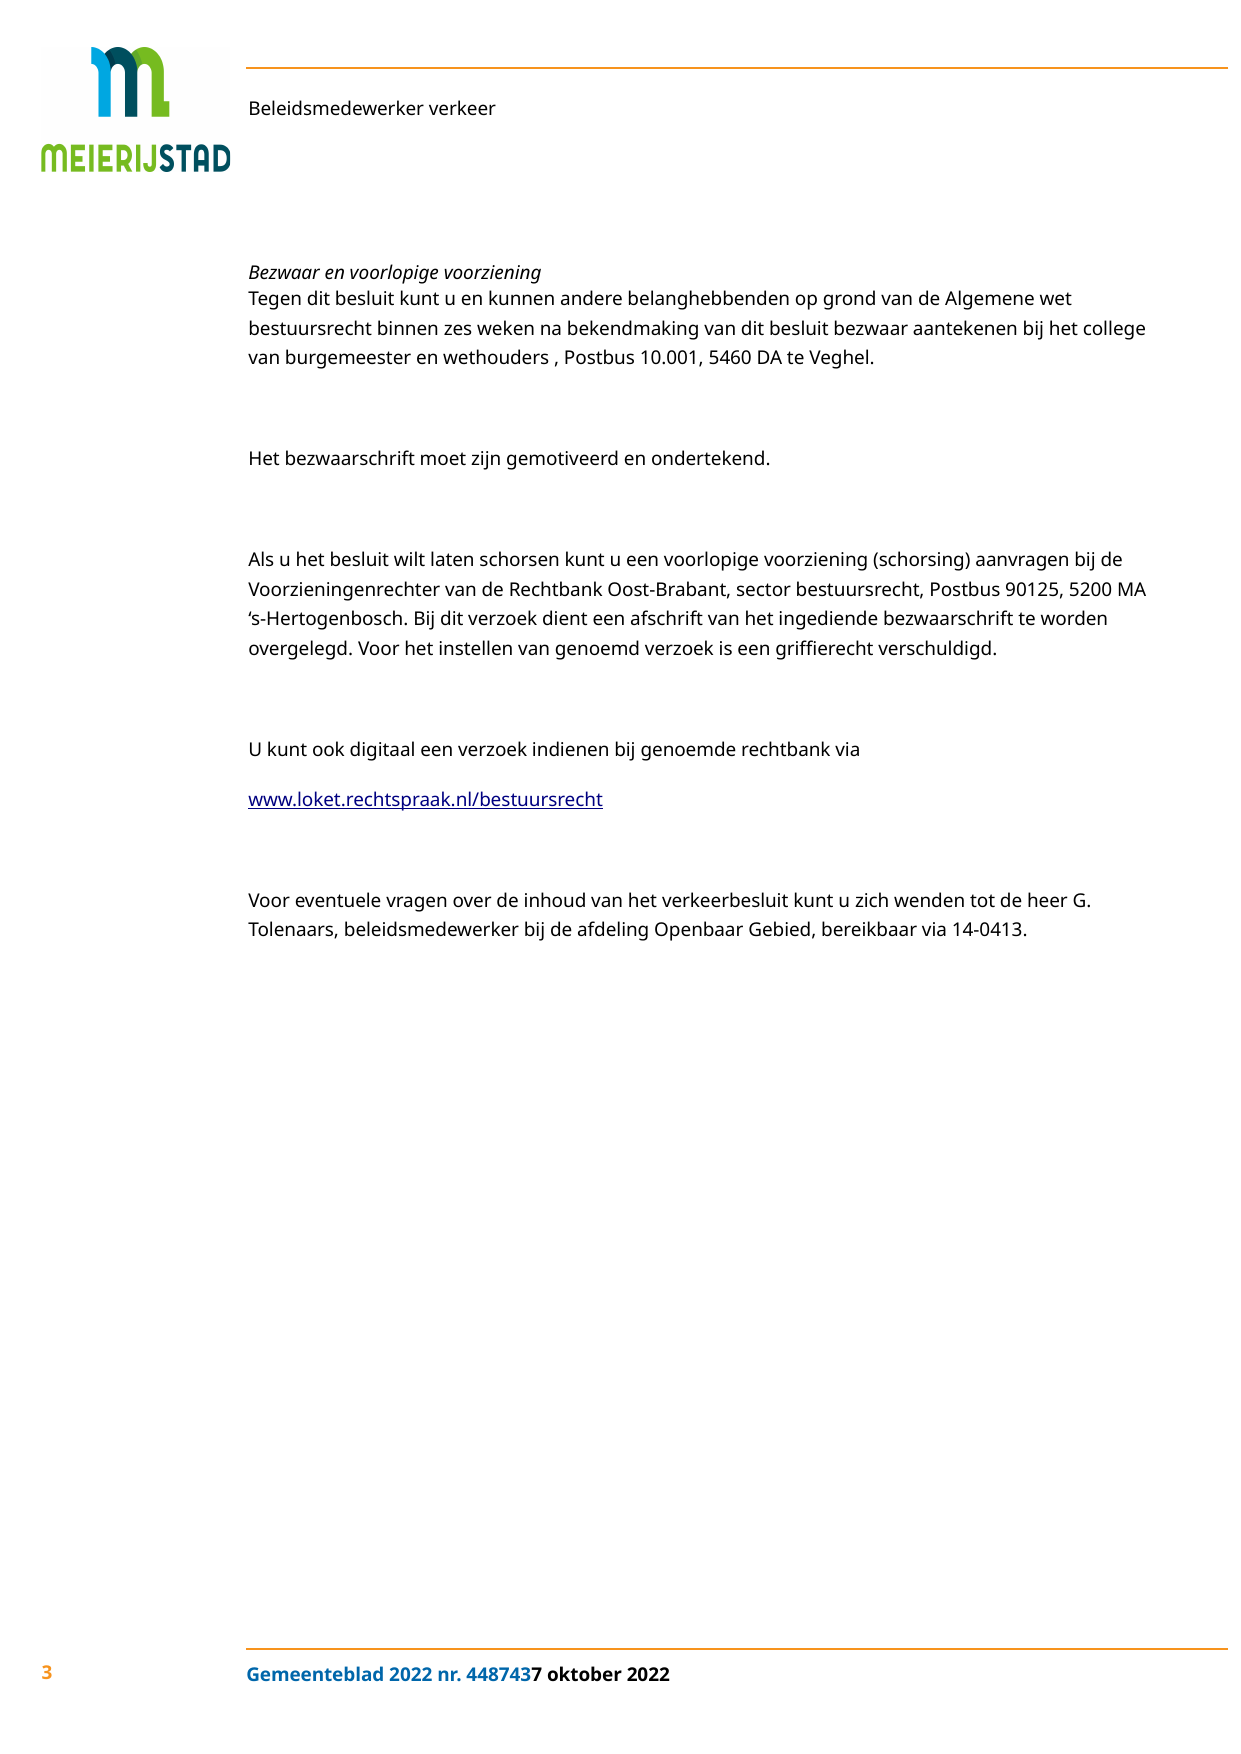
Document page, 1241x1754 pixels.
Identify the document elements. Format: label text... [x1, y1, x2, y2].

text Tegen dit besluit kunt u en kunnen andere belanghebbenden op grond van de Algemene wet bestuursrecht binnen zes weken na bekendmaking van dit besluit bezwaar aantekenen bij het college van burgemeester en wethouders , Postbus 10.001, 5460 DA te Veghel. [248, 285, 1152, 370]
text www.loket.rechtspraak.nl/bestuursrecht [248, 786, 1152, 812]
text Als u het besluit wilt laten schorsen kunt u een voorlopige voorziening (schorsing) aanvragen bij de Voorzieningenrechter van de Rechtbank Oost-Brabant, sector bestuursrecht, Postbus 90125, 5200 MA ‘s-Hertogenbosch. Bij dit verzoek dient een afschrift van het ingediende bezwaarschrift te worden overgelegd. Voor het instellen van genoemd verzoek is een griffierecht verschuldigd. [248, 546, 1152, 661]
text Bezwaar en voorlopige voorziening [248, 259, 1152, 285]
picture [41, 47, 231, 172]
text Beleidsmedewerker verkeer [248, 95, 1152, 121]
text Het bezwaarschrift moet zijn gemotiveerd en ondertekend. [248, 445, 1152, 471]
text U kunt ook digitaal een verzoek indienen bij genoemde rechtbank via [248, 736, 1152, 761]
text Voor eventuele vragen over de inhoud van het verkeerbesluit kunt u zich wenden tot de heer G. Tolenaars, beleidsmedewerker bij de afdeling Openbaar Gebied, bereikbaar via 14-0413. [248, 887, 1152, 942]
